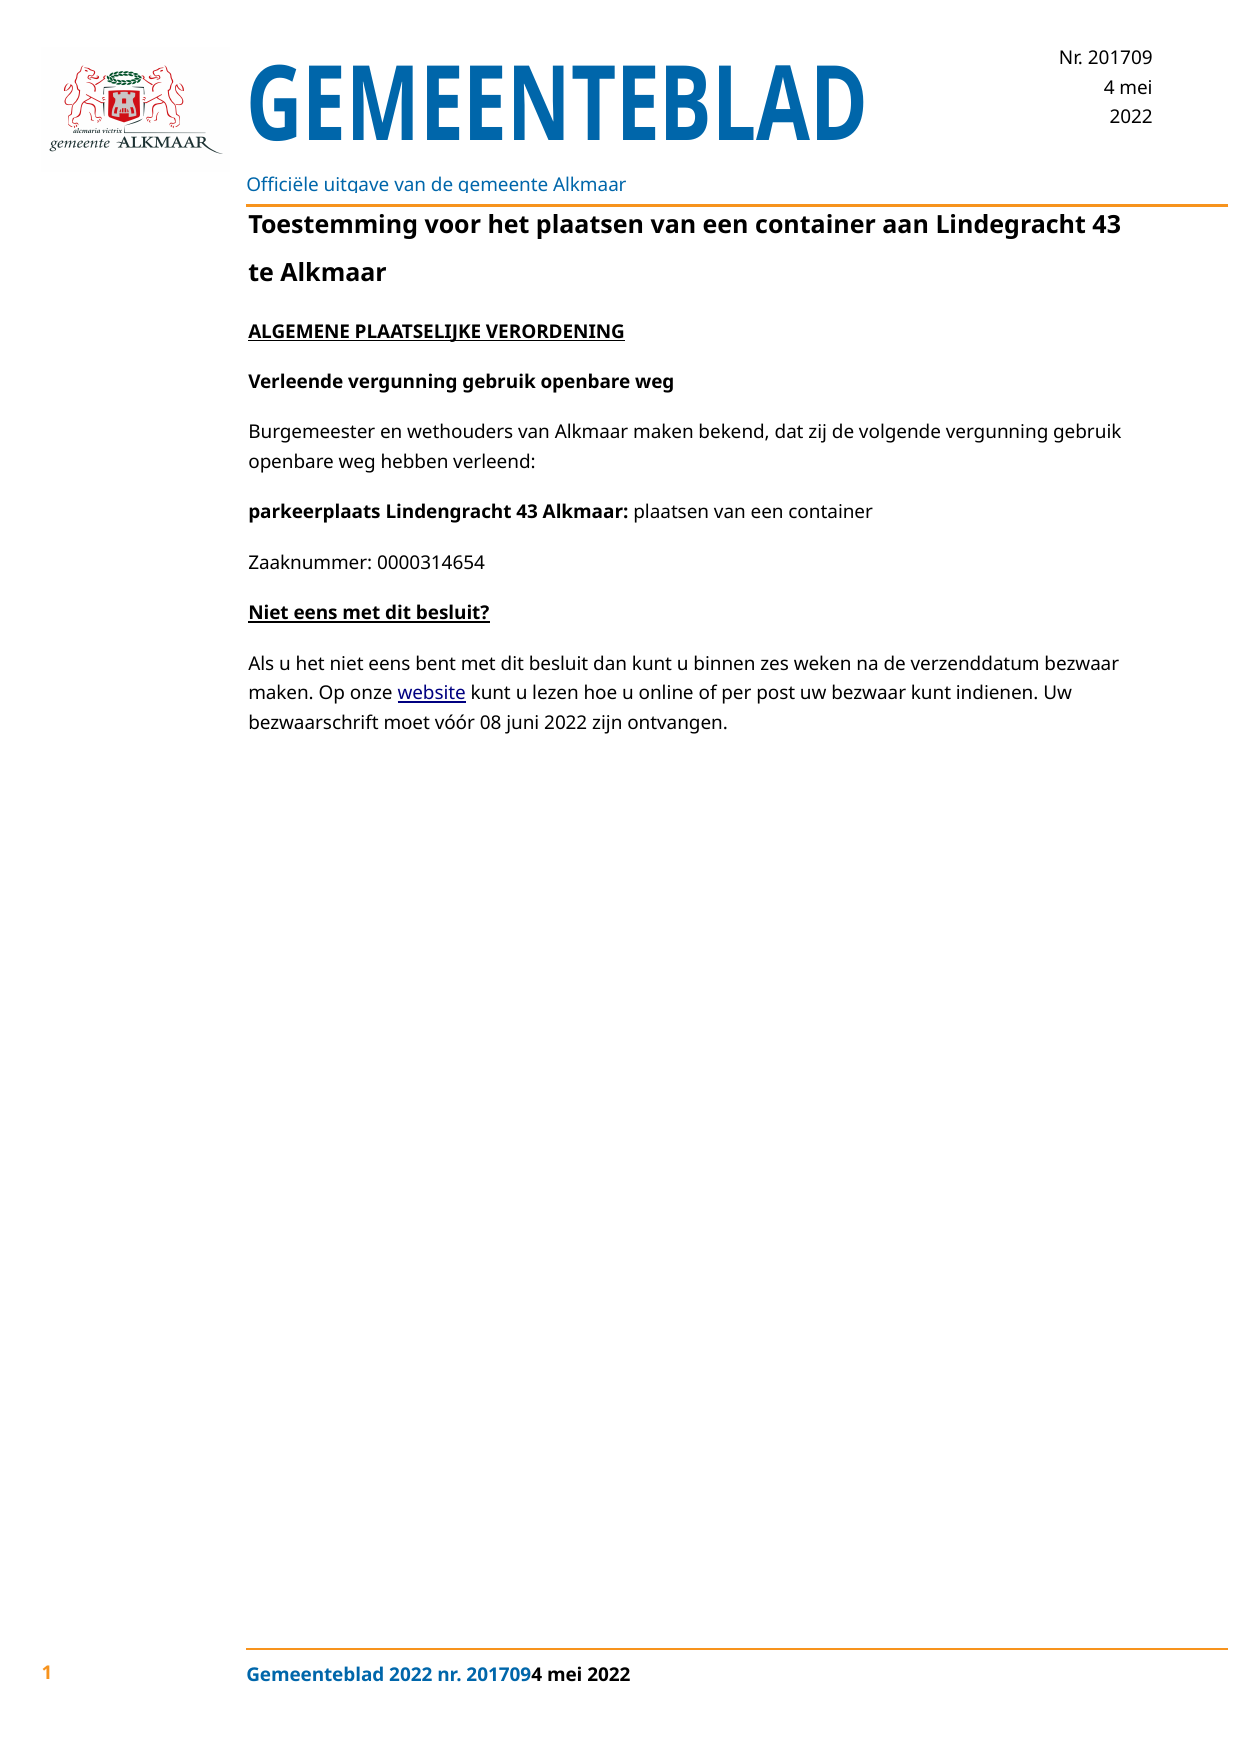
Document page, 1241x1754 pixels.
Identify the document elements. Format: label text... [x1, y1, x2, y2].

text Niet eens met dit besluit? [248, 599, 1152, 625]
text Burgemeester en wethouders van Alkmaar maken bekend, dat zij de volgende vergunning gebruik openbare weg hebben verleend: [248, 419, 1152, 474]
picture [41, 47, 231, 172]
text Als u het niet eens bent met dit besluit dan kunt u binnen zes weken na de verzenddatum bezwaar maken. Op onze website kunt u lezen hoe u online of per post uw bezwaar kunt indienen. Uw bezwaarschrift moet vóór 08 juni 2022 zijn ontvangen. [248, 650, 1152, 735]
text Toestemming voor het plaatsen van een container aan Lindegracht 43 te Alkmaar [248, 207, 1152, 288]
text parkeerplaats Lindengracht 43 Alkmaar: plaatsen van een container [248, 499, 1152, 524]
text Verleende vergunning gebruik openbare weg [248, 368, 1152, 394]
text Zaaknummer: 0000314654 [248, 549, 1152, 575]
text ALGEMENE PLAATSELIJKE VERORDENING [248, 318, 1152, 344]
